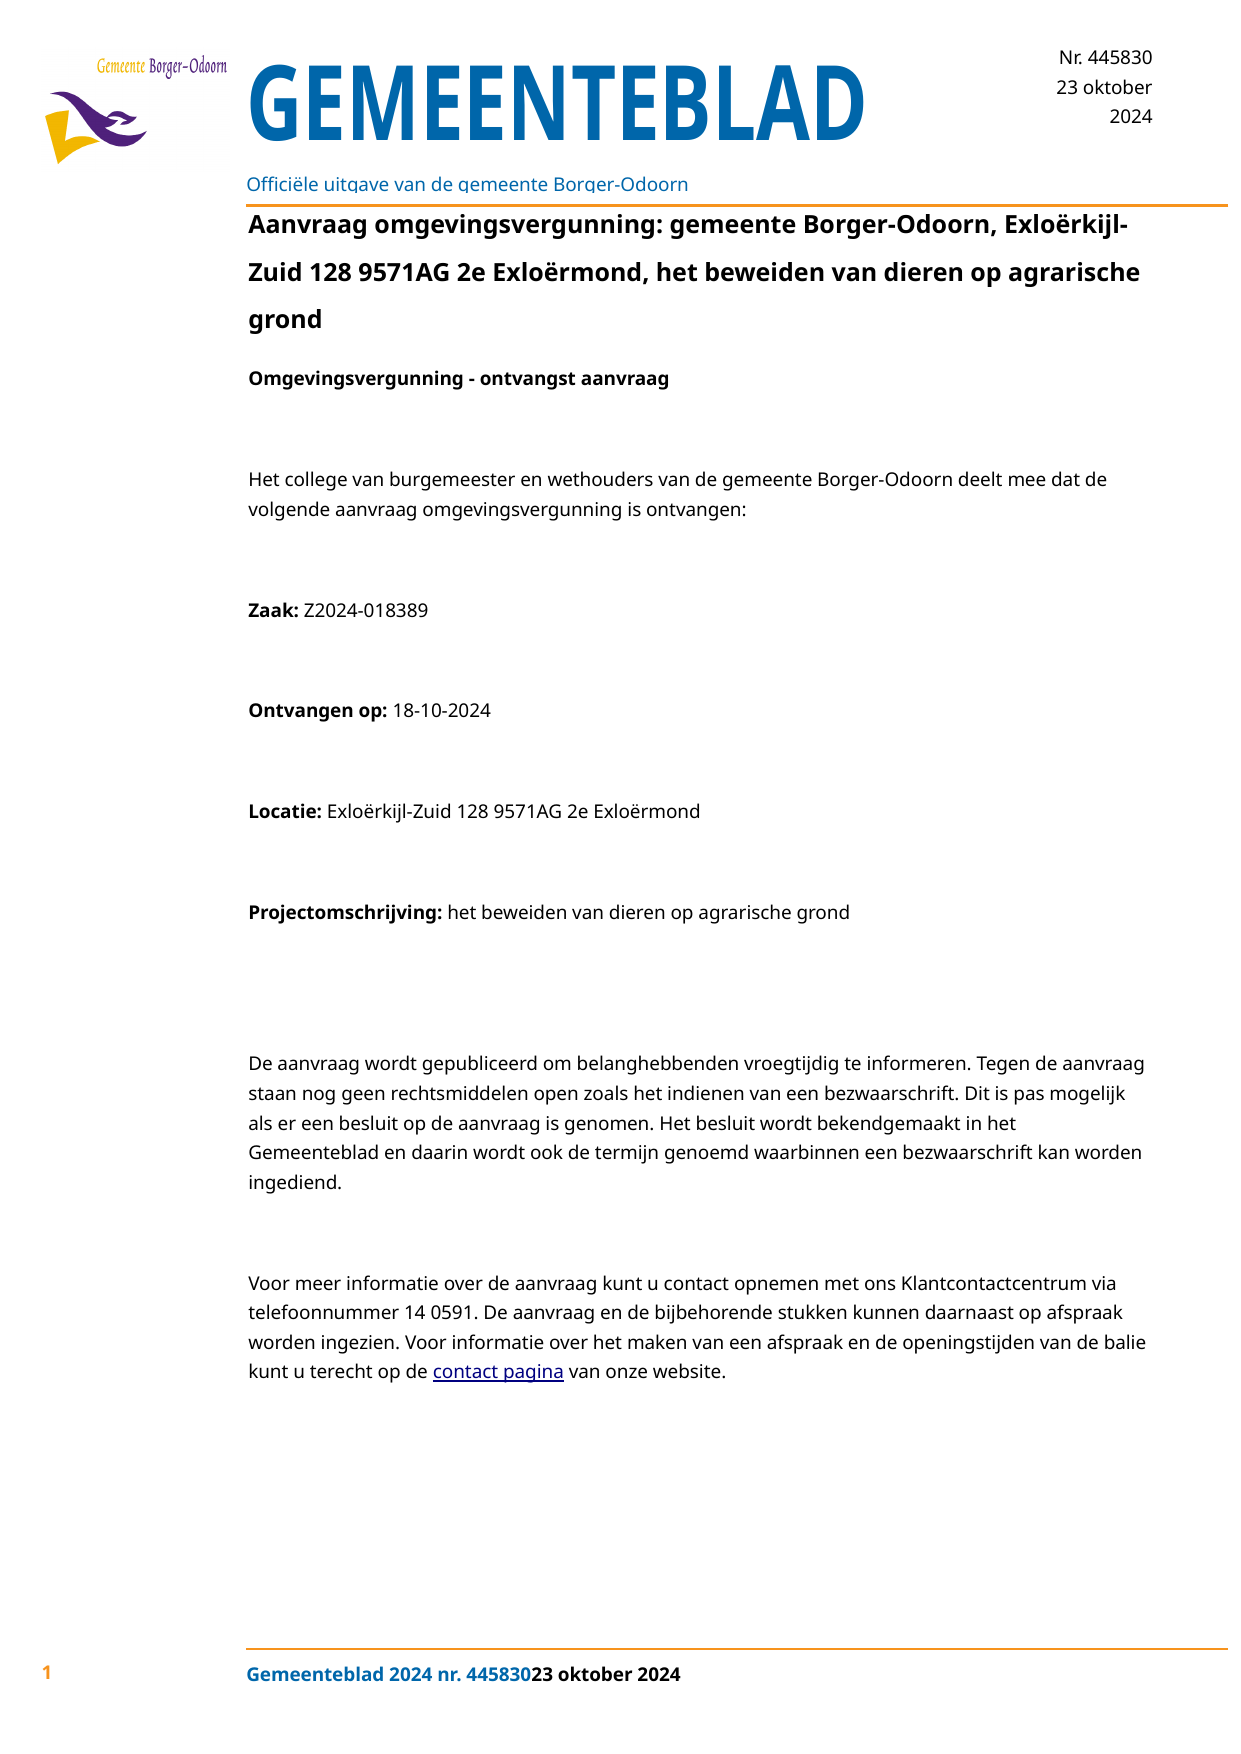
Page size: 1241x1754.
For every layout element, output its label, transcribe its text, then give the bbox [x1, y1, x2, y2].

text Ontvangen op: 18-10-2024 [248, 698, 1152, 723]
text Het college van burgemeester en wethouders van de gemeente Borger-Odoorn deelt mee dat de volgende aanvraag omgevingsvergunning is ontvangen: [248, 466, 1152, 522]
text Aanvraag omgevingsvergunning: gemeente Borger-Odoorn, Exloërkijl-Zuid 128 9571AG 2e Exloërmond, het beweiden van dieren op agrarische grond [248, 207, 1152, 336]
text De aanvraag wordt gepubliceerd om belanghebbenden vroegtijdig te informeren. Tegen de aanvraag staan nog geen rechtsmiddelen open zoals het indienen van een bezwaarschrift. Dit is pas mogelijk als er een besluit op de aanvraag is genomen. Het besluit wordt bekendgemaakt in het Gemeenteblad en daarin wordt ook de termijn genoemd waarbinnen een bezwaarschrift kan worden ingediend. [248, 1051, 1152, 1194]
text Zaak: Z2024-018389 [248, 597, 1152, 622]
text Voor meer informatie over de aanvraag kunt u contact opnemen met ons Klantcontactcentrum via telefoonnummer 14 0591. De aanvraag en de bijbehorende stukken kunnen daarnaast op afspraak worden ingezien. Voor informatie over het maken van een afspraak en de openingstijden van de balie kunt u terecht op de contact pagina van onze website. [248, 1270, 1152, 1384]
text Projectomschrijving: het beweiden van dieren op agrarische grond [248, 899, 1152, 925]
text Locatie: Exloërkijl-Zuid 128 9571AG 2e Exloërmond [248, 798, 1152, 824]
text Omgevingsvergunning - ontvangst aanvraag [248, 366, 1152, 391]
picture [41, 47, 231, 172]
